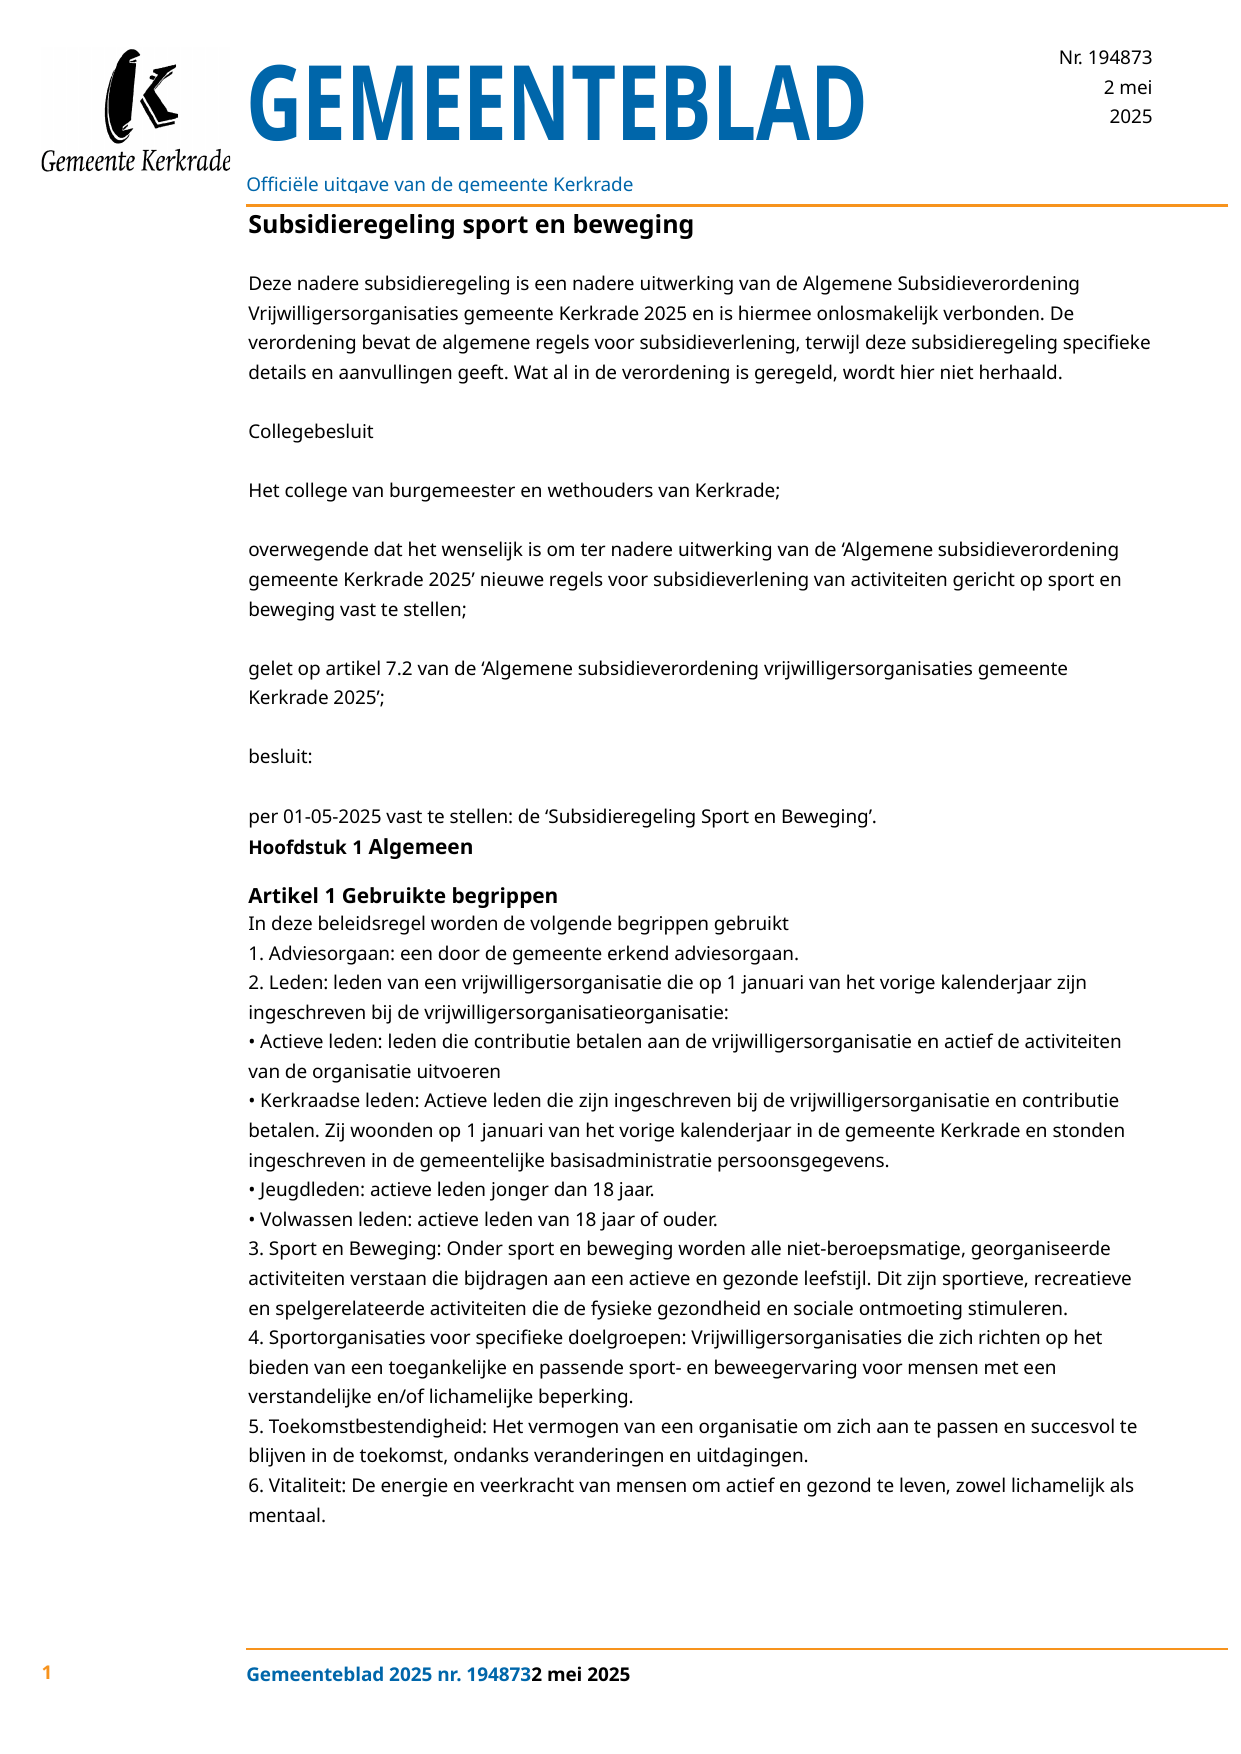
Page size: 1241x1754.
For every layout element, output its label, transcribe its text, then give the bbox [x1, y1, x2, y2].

text 2. Leden: leden van een vrijwilligersorganisatie die op 1 januari van het vorige kalenderjaar zijn ingeschreven bij de vrijwilligersorganisatieorganisatie: [248, 969, 1152, 1024]
text Collegebesluit [248, 418, 1152, 444]
text Subsidieregeling sport en beweging [248, 207, 1152, 241]
text Artikel 1 Gebruikte begrippen [248, 882, 1152, 910]
text overwegende dat het wenselijk is om ter nadere uitwerking van de ‘Algemene subsidieverordening gemeente Kerkrade 2025’ nieuwe regels voor subsidieverlening van activiteiten gericht op sport en beweging vast te stellen; [248, 537, 1152, 621]
text per 01-05-2025 vast te stellen: de ‘Subsidieregeling Sport en Beweging’. [248, 803, 1152, 828]
text • Kerkraadse leden: Actieve leden die zijn ingeschreven bij de vrijwilligersorganisatie en contributie betalen. Zij woonden op 1 januari van het vorige kalenderjaar in de gemeente Kerkrade en stonden ingeschreven in de gemeentelijke basisadministratie persoonsgegevens. [248, 1088, 1152, 1172]
text 6. Vitaliteit: De energie en veerkracht van mensen om actief en gezond te leven, zowel lichamelijk als mentaal. [248, 1472, 1152, 1527]
text • Actieve leden: leden die contributie betalen aan de vrijwilligersorganisatie en actief de activiteiten van de organisatie uitvoeren [248, 1028, 1152, 1084]
text Deze nadere subsidieregeling is een nadere uitwerking van de Algemene Subsidieverordening Vrijwilligersorganisaties gemeente Kerkrade 2025 en is hiermee onlosmakelijk verbonden. De verordening bevat de algemene regels voor subsidieverlening, terwijl deze subsidieregeling specifieke details en aanvullingen geeft. Wat al in de verordening is geregeld, wordt hier niet herhaald. [248, 270, 1152, 385]
text Het college van burgemeester en wethouders van Kerkrade; [248, 477, 1152, 503]
text • Volwassen leden: actieve leden van 18 jaar of ouder. [248, 1206, 1152, 1232]
text • Jeugdleden: actieve leden jonger dan 18 jaar. [248, 1176, 1152, 1202]
text 5. Toekomstbestendigheid: Het vermogen van een organisatie om zich aan te passen en succesvol te blijven in de toekomst, ondanks veranderingen en uitdagingen. [248, 1413, 1152, 1468]
text gelet op artikel 7.2 van de ‘Algemene subsidieverordening vrijwilligersorganisaties gemeente Kerkrade 2025’; [248, 655, 1152, 710]
text besluit: [248, 744, 1152, 769]
text Hoofdstuk 1 Algemeen [248, 832, 1152, 861]
picture [41, 47, 231, 172]
text 1. Adviesorgaan: een door de gemeente erkend adviesorgaan. [248, 940, 1152, 965]
text In deze beleidsregel worden de volgende begrippen gebruikt [248, 910, 1152, 936]
text 4. Sportorganisaties voor specifieke doelgroepen: Vrijwilligersorganisaties die zich richten op het bieden van een toegankelijke en passende sport- en beweegervaring voor mensen met een verstandelijke en/of lichamelijke beperking. [248, 1324, 1152, 1409]
text 3. Sport en Beweging: Onder sport en beweging worden alle niet-beroepsmatige, georganiseerde activiteiten verstaan die bijdragen aan een actieve en gezonde leefstijl. Dit zijn sportieve, recreatieve en spelgerelateerde activiteiten die de fysieke gezondheid en sociale ontmoeting stimuleren. [248, 1236, 1152, 1320]
